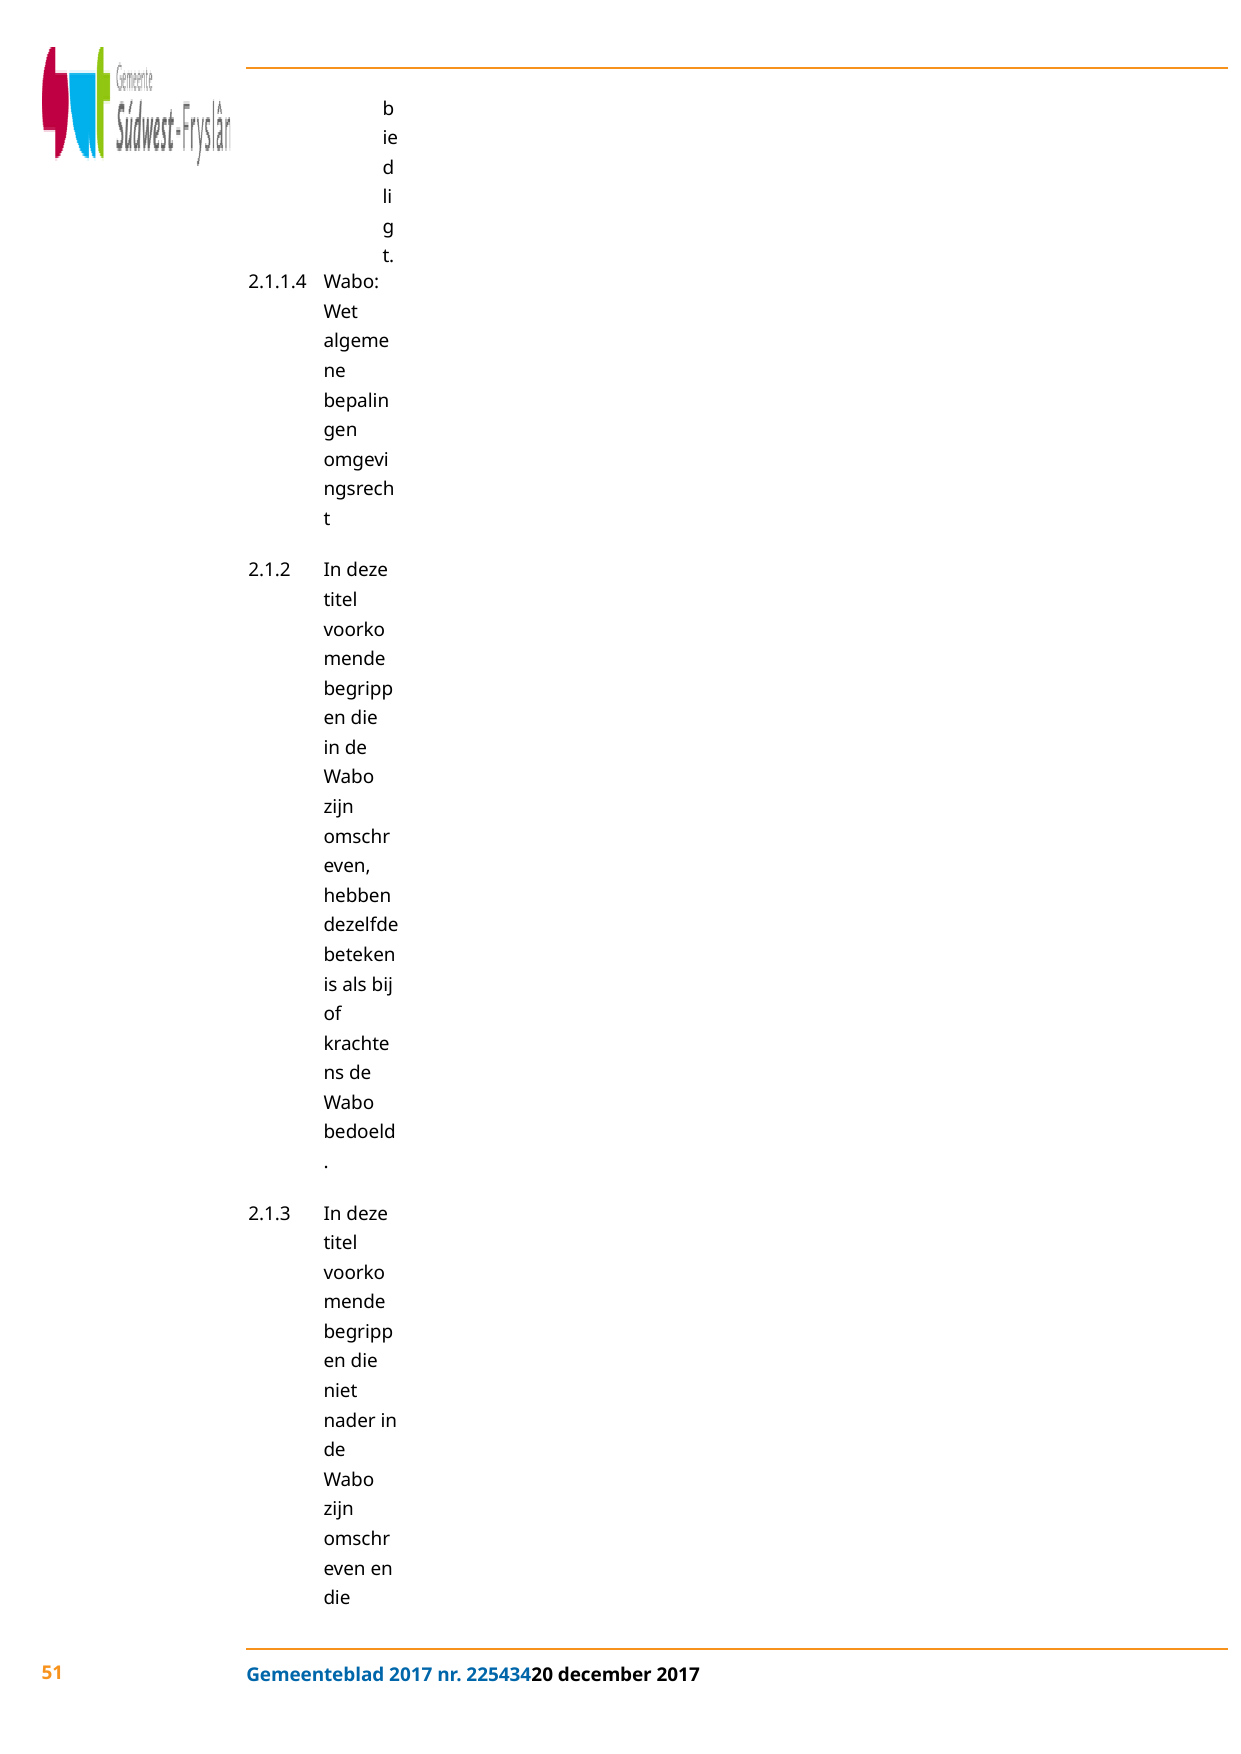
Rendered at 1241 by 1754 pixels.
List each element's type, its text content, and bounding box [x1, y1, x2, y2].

table_cell Wabo: Wet algemene bepalingen omgevingsrecht [323, 269, 398, 531]
table_cell [399, 95, 474, 268]
table_cell [399, 269, 474, 531]
table_cell [399, 1174, 474, 1200]
table_cell [399, 557, 474, 1174]
table_cell 2.1.1.4 [248, 269, 323, 531]
picture [41, 47, 231, 172]
table_cell bied ligt. [323, 95, 398, 268]
table_cell 2.1.3 [248, 1200, 323, 1610]
table_cell [248, 531, 323, 557]
table_cell [248, 95, 323, 268]
table_cell In deze titel voorkomende begrippen die in de Wabo zijn omschreven, hebben dezelfde betekenis als bij of krachtens de Wabo bedoeld. [323, 557, 398, 1174]
table_cell [248, 1174, 323, 1200]
table_cell In deze titel voorkomende begrippen die niet nader in de Wabo zijn omschreven en die [323, 1200, 398, 1610]
table_cell 2.1.2 [248, 557, 323, 1174]
table_cell [323, 1174, 398, 1200]
table_cell [399, 531, 474, 557]
table_cell [399, 1200, 474, 1610]
table_cell [323, 531, 398, 557]
